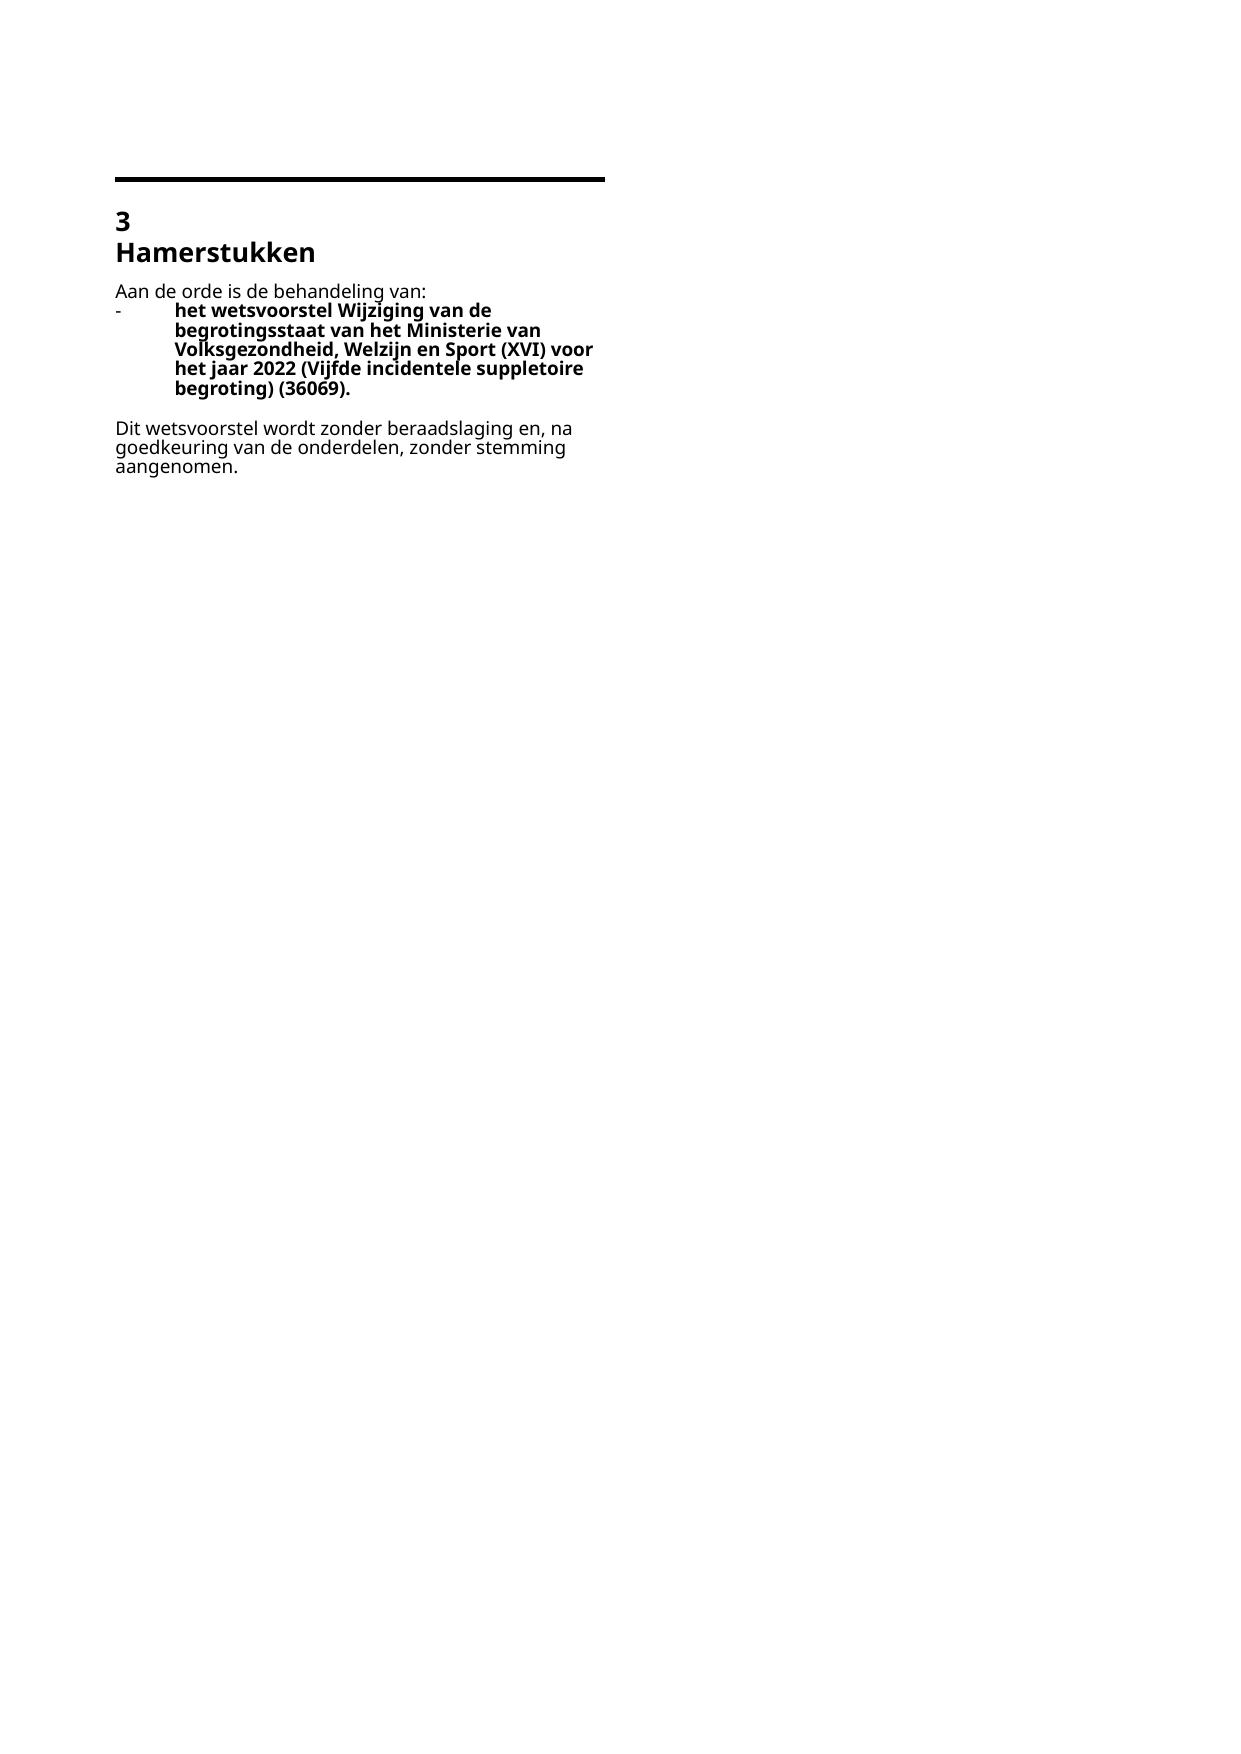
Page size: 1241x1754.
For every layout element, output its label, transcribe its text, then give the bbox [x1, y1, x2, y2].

text Hamerstukken [115, 239, 605, 283]
text Dit wetsvoorstel wordt zonder beraadslaging en, na goedkeuring van de onderdelen, zonder stemming aangenomen. [115, 419, 605, 477]
text 3 [115, 203, 605, 239]
text Aan de orde is de behandeling van: [115, 283, 605, 302]
list het wetsvoorstel Wijziging van de begrotingsstaat van het Ministerie van Volksgezondheid, Welzijn en Sport (XVI) voor het jaar 2022 (Vijfde incidentele suppletoire begroting) (36069). [115, 302, 605, 399]
